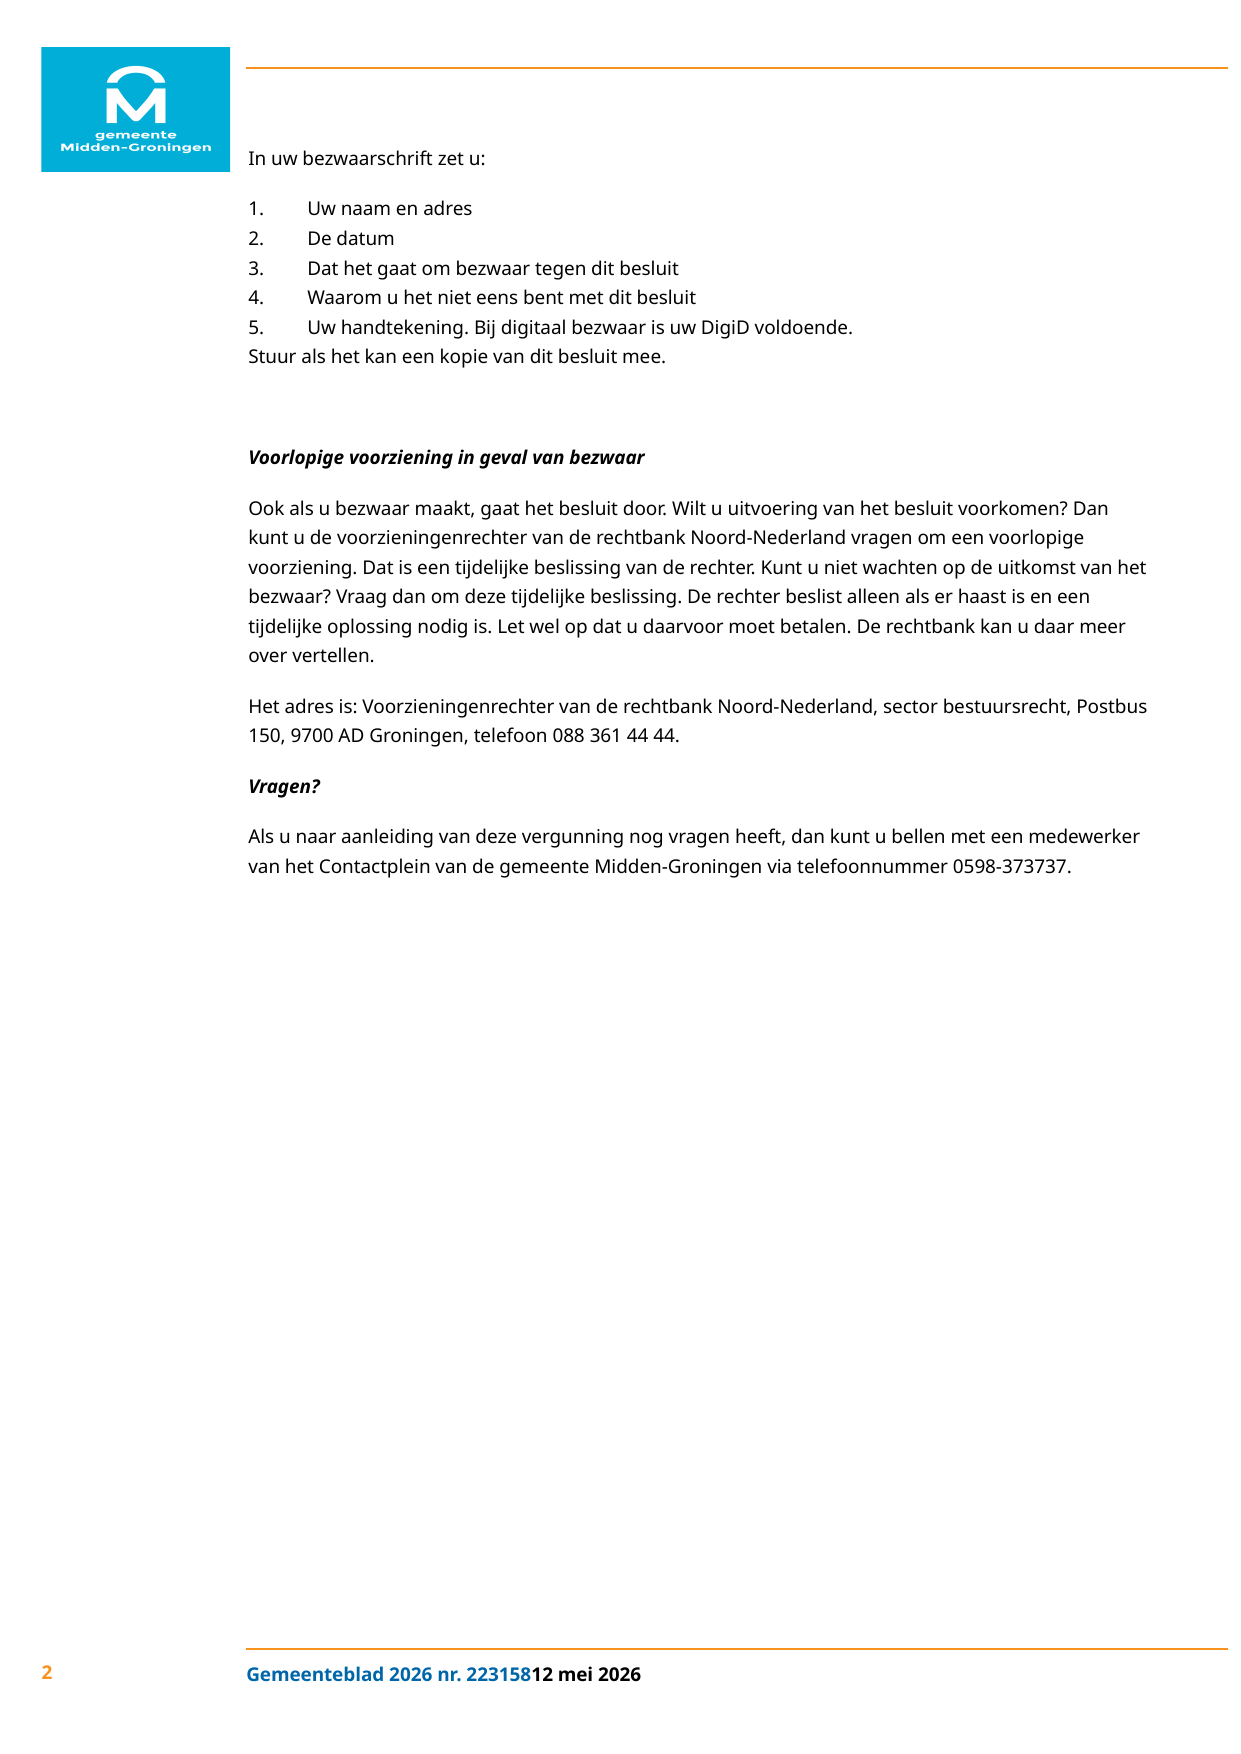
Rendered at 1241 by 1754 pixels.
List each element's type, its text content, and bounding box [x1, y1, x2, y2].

text Ook als u bezwaar maakt, gaat het besluit door. Wilt u uitvoering van het besluit voorkomen? Dan kunt u de voorzieningenrechter van de rechtbank Noord-Nederland vragen om een voorlopige voorziening. Dat is een tijdelijke beslissing van de rechter. Kunt u niet wachten op de uitkomst van het bezwaar? Vraag dan om deze tijdelijke beslissing. De rechter beslist alleen als er haast is en een tijdelijke oplossing nodig is. Let wel op dat u daarvoor moet betalen. De rechtbank kan u daar meer over vertellen. [248, 495, 1152, 668]
text In uw bezwaarschrift zet u: [248, 145, 1152, 171]
list Uw handtekening. Bij digitaal bezwaar is uw DigiD voldoende. [248, 314, 1152, 340]
text Vragen? [248, 773, 1152, 799]
list Dat het gaat om bezwaar tegen dit besluit [248, 255, 1152, 281]
text Voorlopige voorziening in geval van bezwaar [248, 444, 1152, 470]
list De datum [248, 225, 1152, 251]
picture [184, 146, 190, 153]
list Waarom u het niet eens bent met dit besluit [248, 284, 1152, 310]
text Als u naar aanleiding van deze vergunning nog vragen heeft, dan kunt u bellen met een medewerker van het Contactplein van de gemeente Midden-Groningen via telefoonnummer 0598-373737. [248, 823, 1152, 879]
text Stuur als het kan een kopie van dit besluit mee. [248, 343, 1152, 369]
list Uw naam en adres [248, 196, 1152, 221]
picture [107, 89, 165, 122]
picture [108, 66, 164, 82]
text Het adres is: Voorzieningenrechter van de rechtbank Noord-Nederland, sector bestuursrecht, Postbus 150, 9700 AD Groningen, telefoon 088 361 44 44. [248, 693, 1152, 748]
